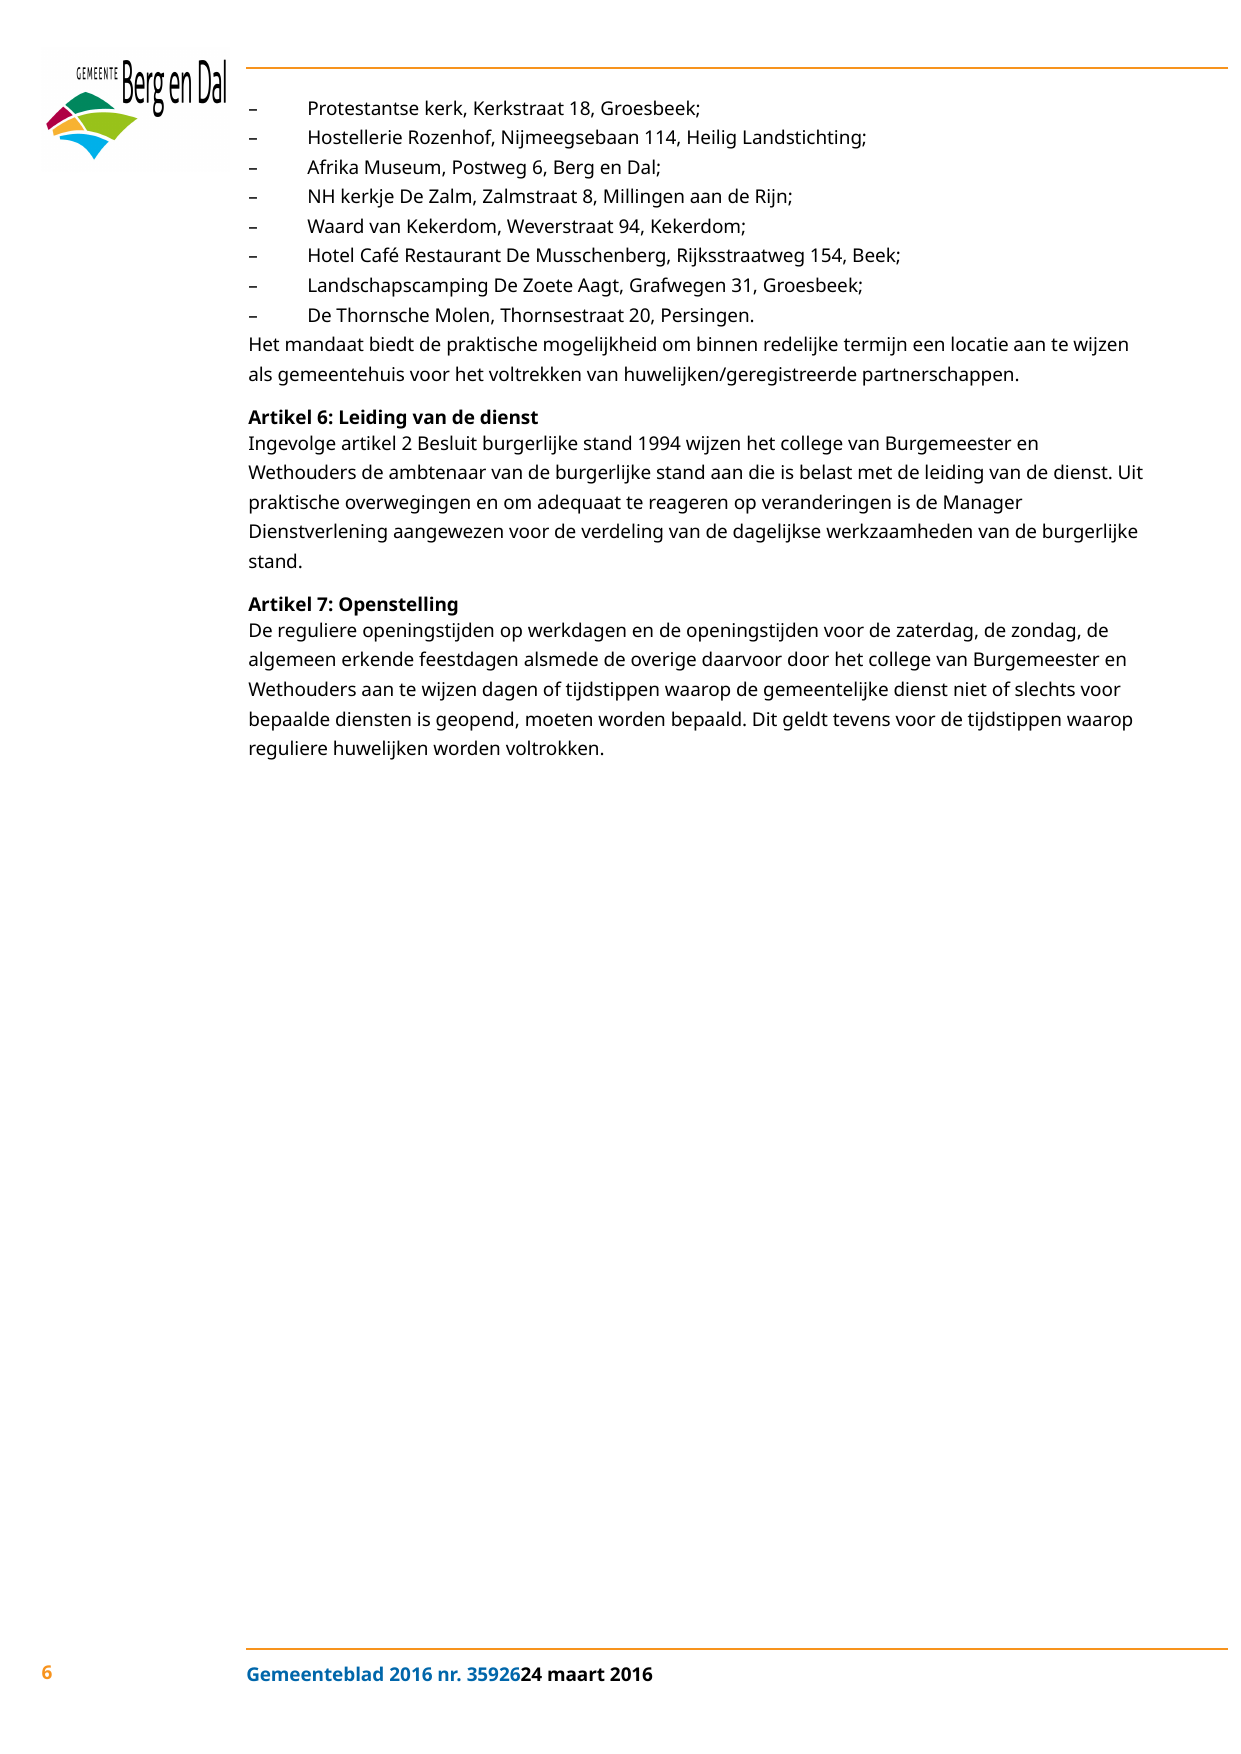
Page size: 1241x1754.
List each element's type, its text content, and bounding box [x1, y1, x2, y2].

list Afrika Museum, Postweg 6, Berg en Dal; [248, 154, 1152, 180]
list Protestantse kerk, Kerkstraat 18, Groesbeek; [248, 95, 1152, 121]
text Artikel 7: Openstelling [248, 591, 1152, 617]
list NH kerkje De Zalm, Zalmstraat 8, Millingen aan de Rijn; [248, 183, 1152, 209]
text Ingevolge artikel 2 Besluit burgerlijke stand 1994 wijzen het college van Burgemeester en Wethouders de ambtenaar van de burgerlijke stand aan die is belast met de leiding van de dienst. Uit praktische overwegingen en om adequaat te reageren op veranderingen is de Manager Dienstverlening aangewezen voor de verdeling van de dagelijkse werkzaamheden van de burgerlijke stand. [248, 430, 1152, 574]
text Artikel 6: Leiding van de dienst [248, 404, 1152, 430]
text Het mandaat biedt de praktische mogelijkheid om binnen redelijke termijn een locatie aan te wijzen als gemeentehuis voor het voltrekken van huwelijken/geregistreerde partnerschappen. [248, 331, 1152, 387]
list Hostellerie Rozenhof, Nijmeegsebaan 114, Heilig Landstichting; [248, 124, 1152, 150]
picture [41, 47, 231, 172]
list Hotel Café Restaurant De Musschenberg, Rijksstraatweg 154, Beek; [248, 243, 1152, 268]
text De reguliere openingstijden op werkdagen en de openingstijden voor de zaterdag, de zondag, de algemeen erkende feestdagen alsmede de overige daarvoor door het college van Burgemeester en Wethouders aan te wijzen dagen of tijdstippen waarop de gemeentelijke dienst niet of slechts voor bepaalde diensten is geopend, moeten worden bepaald. Dit geldt tevens voor de tijdstippen waarop reguliere huwelijken worden voltrokken. [248, 617, 1152, 761]
list Landschapscamping De Zoete Aagt, Grafwegen 31, Groesbeek; [248, 272, 1152, 298]
list De Thornsche Molen, Thornsestraat 20, Persingen. [248, 302, 1152, 328]
list Waard van Kekerdom, Weverstraat 94, Kekerdom; [248, 213, 1152, 239]
